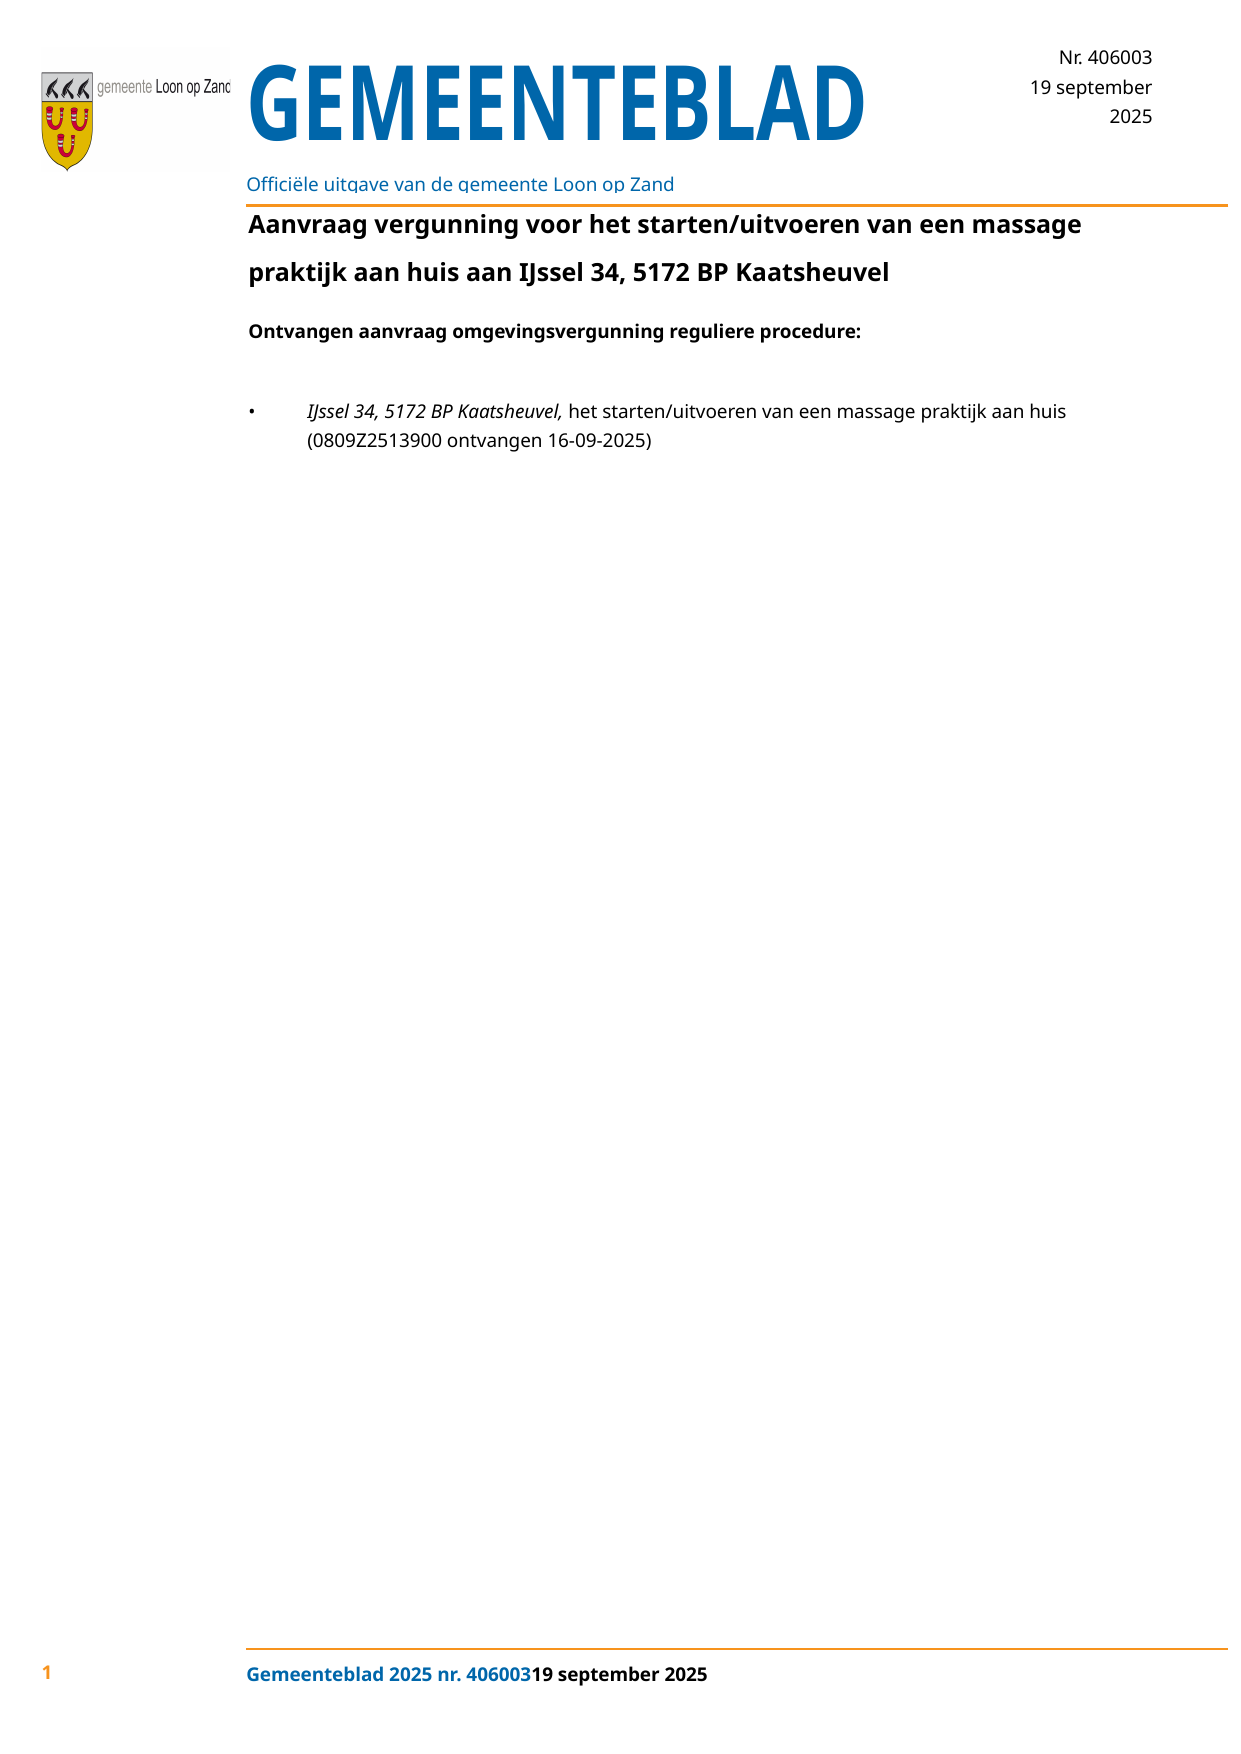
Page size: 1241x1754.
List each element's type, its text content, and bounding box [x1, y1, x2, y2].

text Aanvraag vergunning voor het starten/uitvoeren van een massage praktijk aan huis aan IJssel 34, 5172 BP Kaatsheuvel [248, 207, 1152, 288]
text Ontvangen aanvraag omgevingsvergunning reguliere procedure: [248, 318, 1152, 344]
list IJssel 34, 5172 BP Kaatsheuvel, het starten/uitvoeren van een massage praktijk aan huis (0809Z2513900 ontvangen 16-09-2025) [248, 398, 1152, 453]
picture [41, 47, 231, 172]
